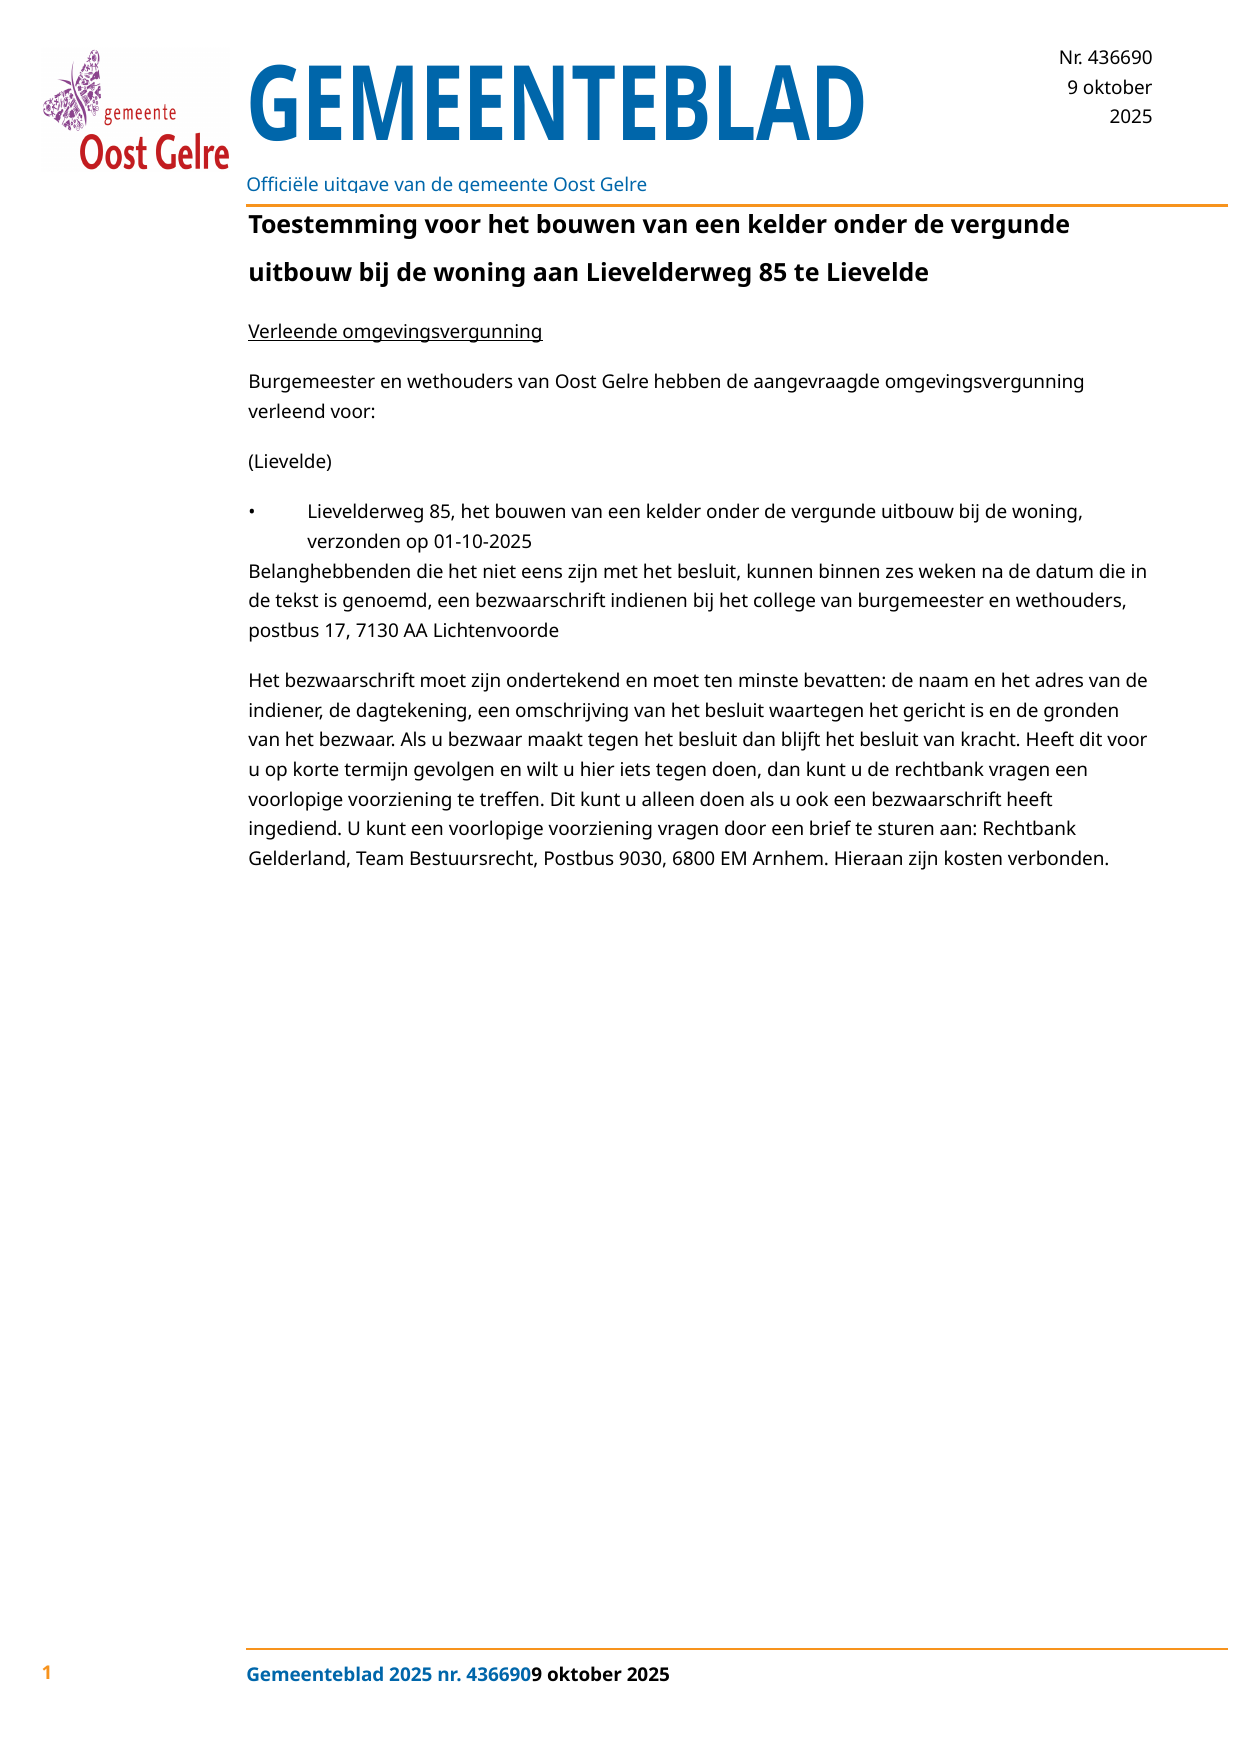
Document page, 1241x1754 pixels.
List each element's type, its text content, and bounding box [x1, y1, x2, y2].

text (Lievelde) [248, 448, 1152, 474]
text Burgemeester en wethouders van Oost Gelre hebben de aangevraagde omgevingsvergunning verleend voor: [248, 368, 1152, 424]
picture [41, 47, 231, 172]
text Verleende omgevingsvergunning [248, 318, 1152, 344]
text Toestemming voor het bouwen van een kelder onder de vergunde uitbouw bij de woning aan Lievelderweg 85 te Lievelde [248, 207, 1152, 288]
text Belanghebbenden die het niet eens zijn met het besluit, kunnen binnen zes weken na de datum die in de tekst is genoemd, een bezwaarschrift indienen bij het college van burgemeester en wethouders, postbus 17, 7130 AA Lichtenvoorde [248, 558, 1152, 643]
list Lievelderweg 85, het bouwen van een kelder onder de vergunde uitbouw bij de woning, verzonden op 01-10-2025 [248, 499, 1152, 554]
text Het bezwaarschrift moet zijn ondertekend en moet ten minste bevatten: de naam en het adres van de indiener, de dagtekening, een omschrijving van het besluit waartegen het gericht is en de gronden van het bezwaar. Als u bezwaar maakt tegen het besluit dan blijft het besluit van kracht. Heeft dit voor u op korte termijn gevolgen en wilt u hier iets tegen doen, dan kunt u de rechtbank vragen een voorlopige voorziening te treffen. Dit kunt u alleen doen als u ook een bezwaarschrift heeft ingediend. U kunt een voorlopige voorziening vragen door een brief te sturen aan: Rechtbank Gelderland, Team Bestuursrecht, Postbus 9030, 6800 EM Arnhem. Hieraan zijn kosten verbonden. [248, 667, 1152, 871]
